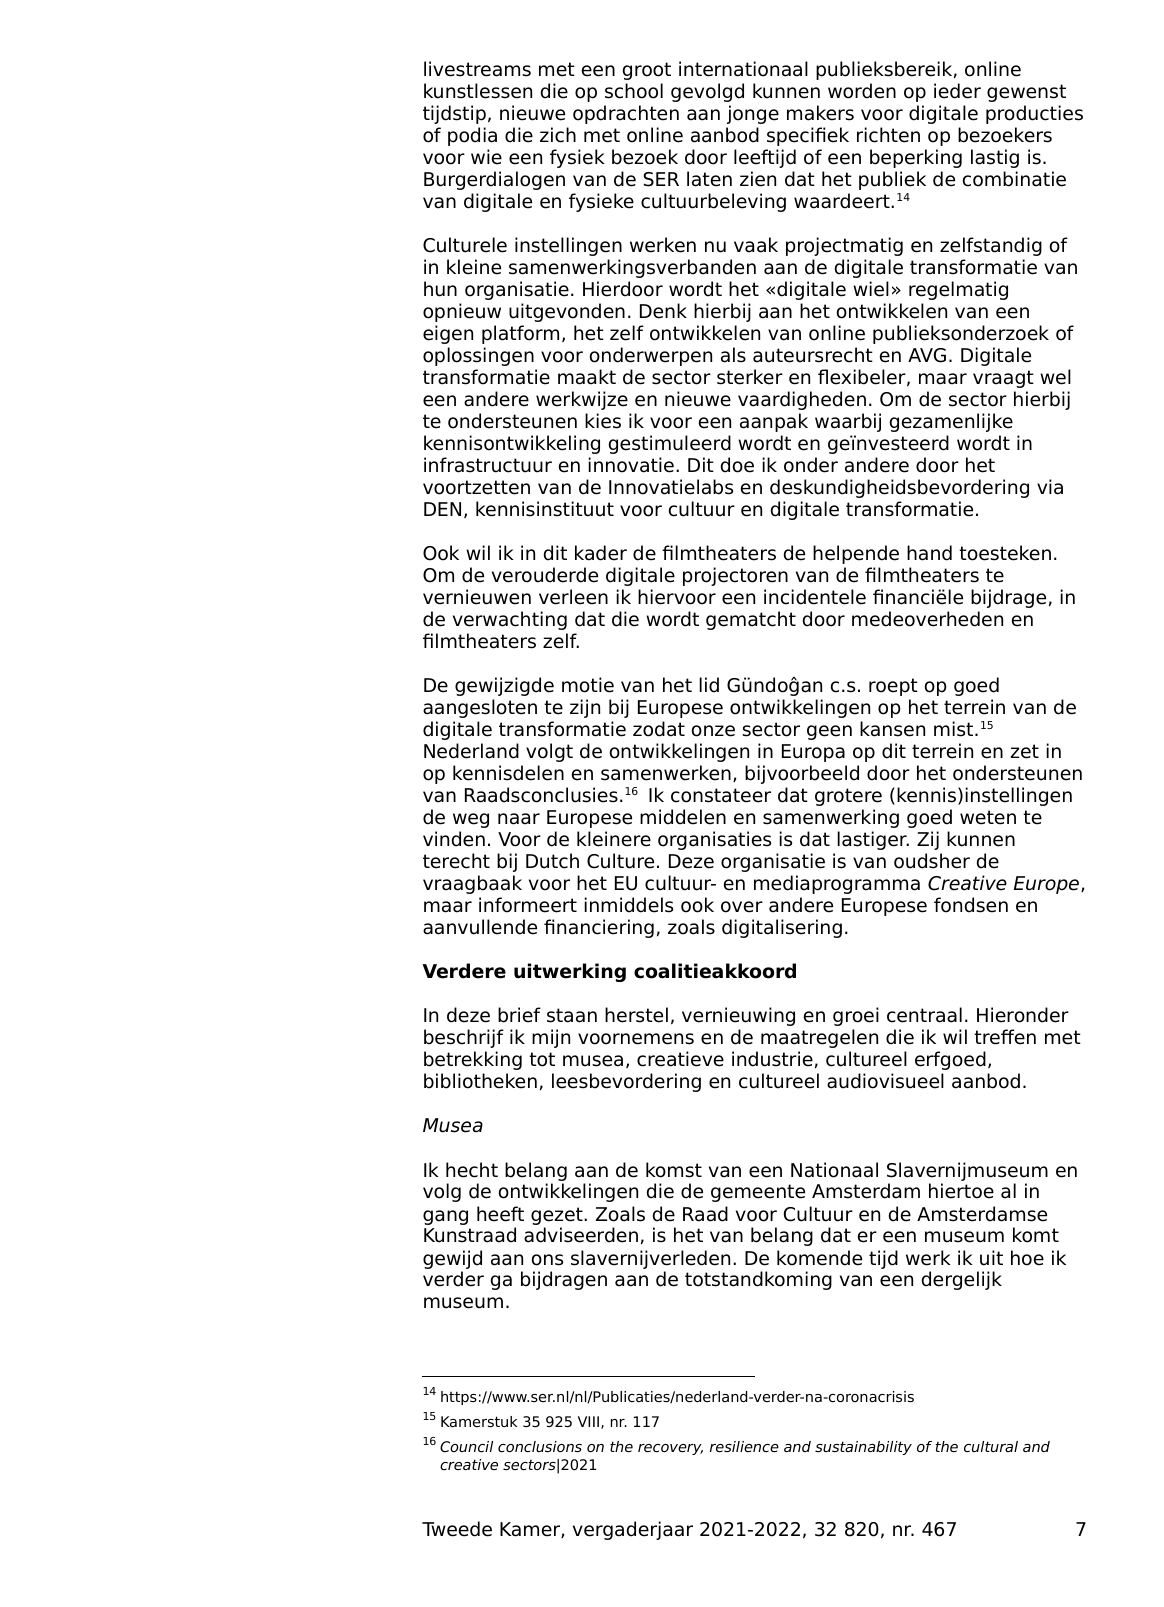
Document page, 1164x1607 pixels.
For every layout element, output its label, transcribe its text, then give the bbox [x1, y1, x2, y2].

text Kamerstuk 35 925 VIII, nr. 117 [422, 1410, 1087, 1432]
text Ik hecht belang aan de komst van een Nationaal Slavernijmuseum en volg de ontwikkelingen die de gemeente Amsterdam hiertoe al in gang heeft gezet. Zoals de Raad voor Cultuur en de Amsterdamse Kunstraad adviseerden, is het van belang dat er een museum komt gewijd aan ons slavernijverleden. De komende tijd werk ik uit hoe ik verder ga bijdragen aan de totstandkoming van een dergelijk museum. [422, 1159, 1087, 1313]
text Culturele instellingen werken nu vaak projectmatig en zelfstandig of in kleine samenwerkingsverbanden aan de digitale transformatie van hun organisatie. Hierdoor wordt het «digitale wiel» regelmatig opnieuw uitgevonden. Denk hierbij aan het ontwikkelen van een eigen platform, het zelf ontwikkelen van online publieksonderzoek of oplossingen voor onderwerpen als auteursrecht en AVG. Digitale transformatie maakt de sector sterker en flexibeler, maar vraagt wel een andere werkwijze en nieuwe vaardigheden. Om de sector hierbij te ondersteunen kies ik voor een aanpak waarbij gezamenlijke kennisontwikkeling gestimuleerd wordt en geïnvesteerd wordt in infrastructuur en innovatie. Dit doe ik onder andere door het voortzetten van de Innovatielabs en deskundigheidsbevordering via DEN, kennisinstituut voor cultuur en digitale transformatie. [422, 235, 1087, 521]
text Council conclusions on the recovery, resilience and sustainability of the cultural and creative sectors|2021 [422, 1435, 1087, 1474]
text In deze brief staan herstel, vernieuwing en groei centraal. Hieronder beschrijf ik mijn voornemens en de maatregelen die ik wil treffen met betrekking tot musea, creatieve industrie, cultureel erfgoed, bibliotheken, leesbevordering en cultureel audiovisueel aanbod. [422, 1005, 1087, 1093]
text Ook wil ik in dit kader de filmtheaters de helpende hand toesteken. Om de verouderde digitale projectoren van de filmtheaters te vernieuwen verleen ik hiervoor een incidentele financiële bijdrage, in de verwachting dat die wordt gematcht door medeoverheden en filmtheaters zelf. [422, 543, 1087, 653]
text De gewijzigde motie van het lid Gündoĝan c.s. roept op goed aangesloten te zijn bij Europese ontwikkelingen op het terrein van de digitale transformatie zodat onze sector geen kansen mist. Nederland volgt de ontwikkelingen in Europa op dit terrein en zet in op kennisdelen en samenwerken, bijvoorbeeld door het ondersteunen van Raadsconclusies. Ik constateer dat grotere (kennis)instellingen de weg naar Europese middelen en samenwerking goed weten te vinden. Voor de kleinere organisaties is dat lastiger. Zij kunnen terecht bij Dutch Culture. Deze organisatie is van oudsher de vraagbaak voor het EU cultuur- en mediaprogramma Creative Europe, maar informeert inmiddels ook over andere Europese fondsen en aanvullende financiering, zoals digitalisering. [422, 675, 1087, 939]
text livestreams met een groot internationaal publieksbereik, online kunstlessen die op school gevolgd kunnen worden op ieder gewenst tijdstip, nieuwe opdrachten aan jonge makers voor digitale producties of podia die zich met online aanbod specifiek richten op bezoekers voor wie een fysiek bezoek door leeftijd of een beperking lastig is. Burgerdialogen van de SER laten zien dat het publiek de combinatie van digitale en fysieke cultuurbeleving waardeert. [422, 59, 1087, 213]
subtitle Musea [422, 1115, 1087, 1137]
text https://www.ser.nl/nl/Publicaties/nederland-verder-na-coronacrisis [422, 1385, 1087, 1407]
subtitle Verdere uitwerking coalitieakkoord [422, 961, 1087, 983]
